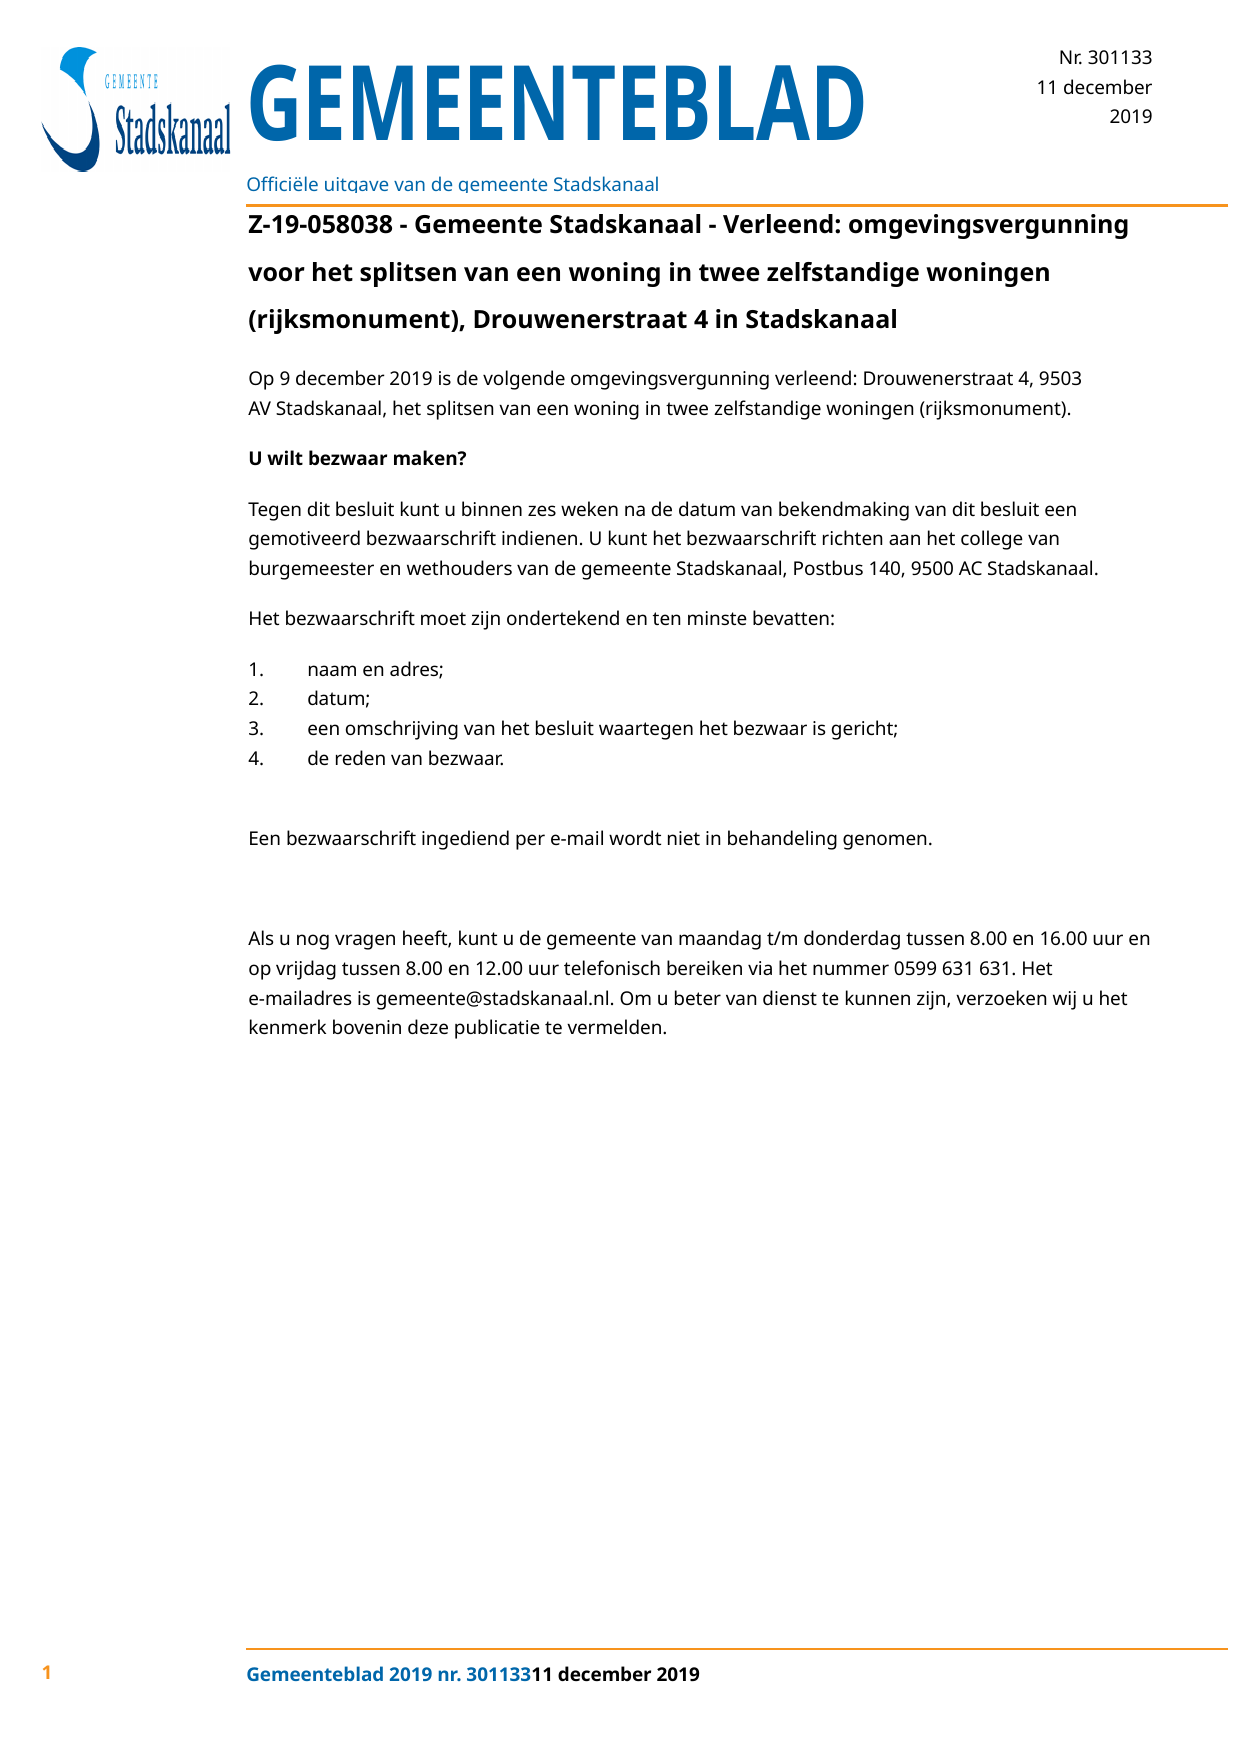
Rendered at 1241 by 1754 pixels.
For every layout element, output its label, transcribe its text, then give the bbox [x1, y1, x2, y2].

picture [41, 47, 231, 172]
text Op 9 december 2019 is de volgende omgevingsvergunning verleend: Drouwenerstraat 4, 9503 AV Stadskanaal, het splitsen van een woning in twee zelfstandige woningen (rijksmonument). [248, 366, 1152, 421]
list een omschrijving van het besluit waartegen het bezwaar is gericht; [248, 715, 1152, 741]
text Z-19-058038 - Gemeente Stadskanaal - Verleend: omgevingsvergunning voor het splitsen van een woning in twee zelfstandige woningen (rijksmonument), Drouwenerstraat 4 in Stadskanaal [248, 207, 1152, 336]
text Tegen dit besluit kunt u binnen zes weken na de datum van bekendmaking van dit besluit een gemotiveerd bezwaarschrift indienen. U kunt het bezwaarschrift richten aan het college van burgemeester en wethouders van de gemeente Stadskanaal, Postbus 140, 9500 AC Stadskanaal. [248, 496, 1152, 581]
text Een bezwaarschrift ingediend per e-mail wordt niet in behandeling genomen. [248, 825, 1152, 850]
list naam en adres; [248, 656, 1152, 682]
text Als u nog vragen heeft, kunt u de gemeente van maandag t/m donderdag tussen 8.00 en 16.00 uur en op vrijdag tussen 8.00 en 12.00 uur telefonisch bereiken via het nummer 0599 631 631. Het e‑mailadres is gemeente@stadskanaal.nl. Om u beter van dienst te kunnen zijn, verzoeken wij u het kenmerk bovenin deze publicatie te vermelden. [248, 926, 1152, 1040]
list de reden van bezwaar. [248, 745, 1152, 770]
list datum; [248, 686, 1152, 711]
text U wilt bezwaar maken? [248, 446, 1152, 471]
text Het bezwaarschrift moet zijn ondertekend en ten minste bevatten: [248, 606, 1152, 631]
